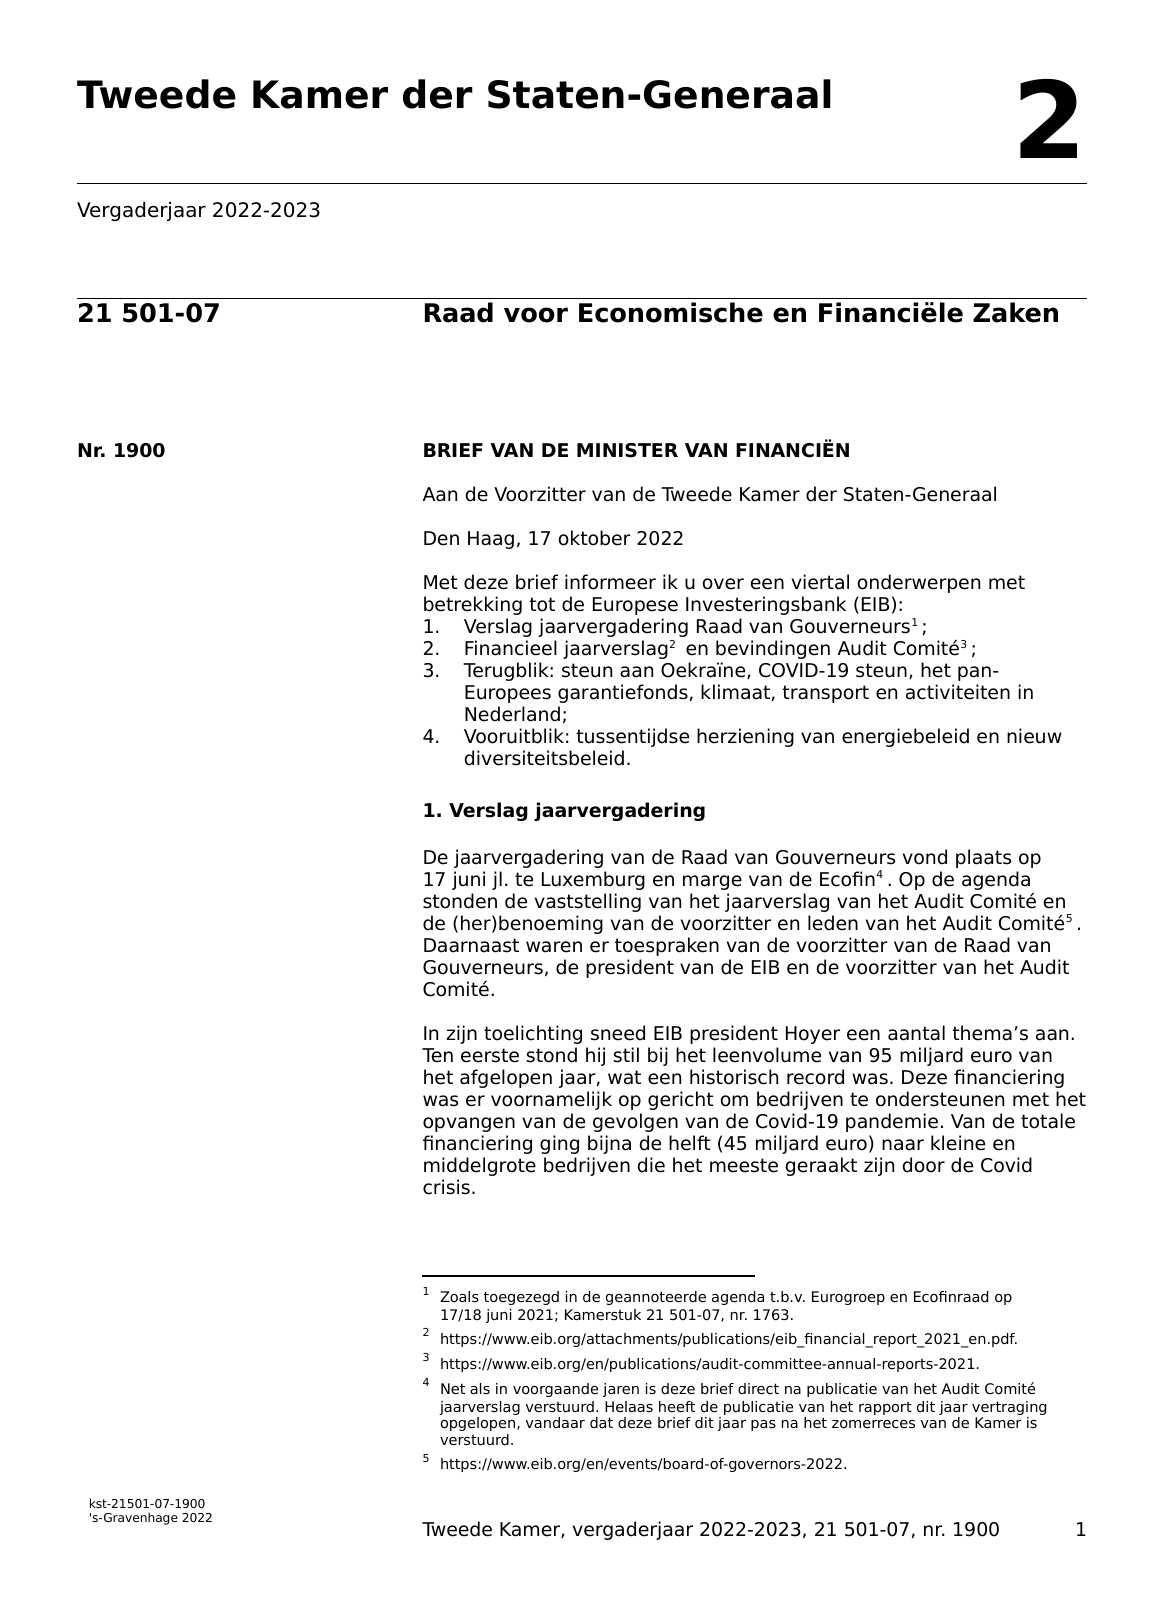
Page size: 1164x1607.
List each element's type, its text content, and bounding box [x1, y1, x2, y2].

text 1. Verslag jaarvergadering Raad van Gouverneurs; [422, 616, 1087, 638]
text Aan de Voorzitter van de Tweede Kamer der Staten-Generaal [422, 484, 1087, 506]
text https://www.eib.org/en/publications/audit-committee-annual-reports-2021. [422, 1352, 1087, 1374]
text 4. Vooruitblik: tussentijdse herziening van energiebeleid en nieuw diversiteitsbeleid. [422, 726, 1087, 770]
text 's-Gravenhage 2022 [88, 1511, 323, 1525]
text Den Haag, 17 oktober 2022 [422, 528, 1087, 550]
text https://www.eib.org/en/events/board-of-governors-2022. [422, 1452, 1087, 1474]
text In zijn toelichting sneed EIB president Hoyer een aantal thema’s aan. Ten eerste stond hij stil bij het leenvolume van 95 miljard euro van het afgelopen jaar, wat een historisch record was. Deze financiering was er voornamelijk op gericht om bedrijven te ondersteunen met het opvangen van de gevolgen van de Covid-19 pandemie. Van de totale financiering ging bijna de helft (45 miljard euro) naar kleine en middelgrote bedrijven die het meeste geraakt zijn door de Covid crisis. [422, 1023, 1087, 1199]
subtitle 1. Verslag jaarvergadering [422, 800, 1087, 822]
table_cell Vergaderjaar 2022-2023 [77, 184, 1087, 298]
table_header 2 [886, 59, 1087, 183]
text https://www.eib.org/attachments/publications/eib_financial_report_2021_en.pdf. [422, 1327, 1087, 1349]
subtitle 21 501-07 Raad voor Economische en Financiële Zaken [77, 299, 1087, 329]
text 2. Financieel jaarverslag en bevindingen Audit Comité; [422, 638, 1087, 660]
text De jaarvergadering van de Raad van Gouverneurs vond plaats op 17 juni jl. te Luxemburg en marge van de Ecofin. Op de agenda stonden de vaststelling van het jaarverslag van het Audit Comité en de (her)benoeming van de voorzitter en leden van het Audit Comité. Daarnaast waren er toespraken van de voorzitter van de Raad van Gouverneurs, de president van de EIB en de voorzitter van het Audit Comité. [422, 847, 1087, 1001]
text 3. Terugblik: steun aan Oekraïne, COVID-19 steun, het pan-Europees garantiefonds, klimaat, transport en activiteiten in Nederland; [422, 660, 1087, 726]
text Met deze brief informeer ik u over een viertal onderwerpen met betrekking tot de Europese Investeringsbank (EIB): [422, 572, 1087, 616]
subtitle Nr. 1900 BRIEF VAN DE MINISTER VAN FINANCIËN [77, 440, 1087, 462]
table_header Tweede Kamer der Staten-Generaal [77, 59, 886, 183]
text Zoals toegezegd in de geannoteerde agenda t.b.v. Eurogroep en Ecofinraad op 17/18 juni 2021; Kamerstuk 21 501-07, nr. 1763. [422, 1285, 1087, 1324]
text kst-21501-07-1900 [88, 1497, 323, 1511]
text Net als in voorgaande jaren is deze brief direct na publicatie van het Audit Comité jaarverslag verstuurd. Helaas heeft de publicatie van het rapport dit jaar vertraging opgelopen, vandaar dat deze brief dit jaar pas na het zomerreces van de Kamer is verstuurd. [422, 1377, 1087, 1449]
